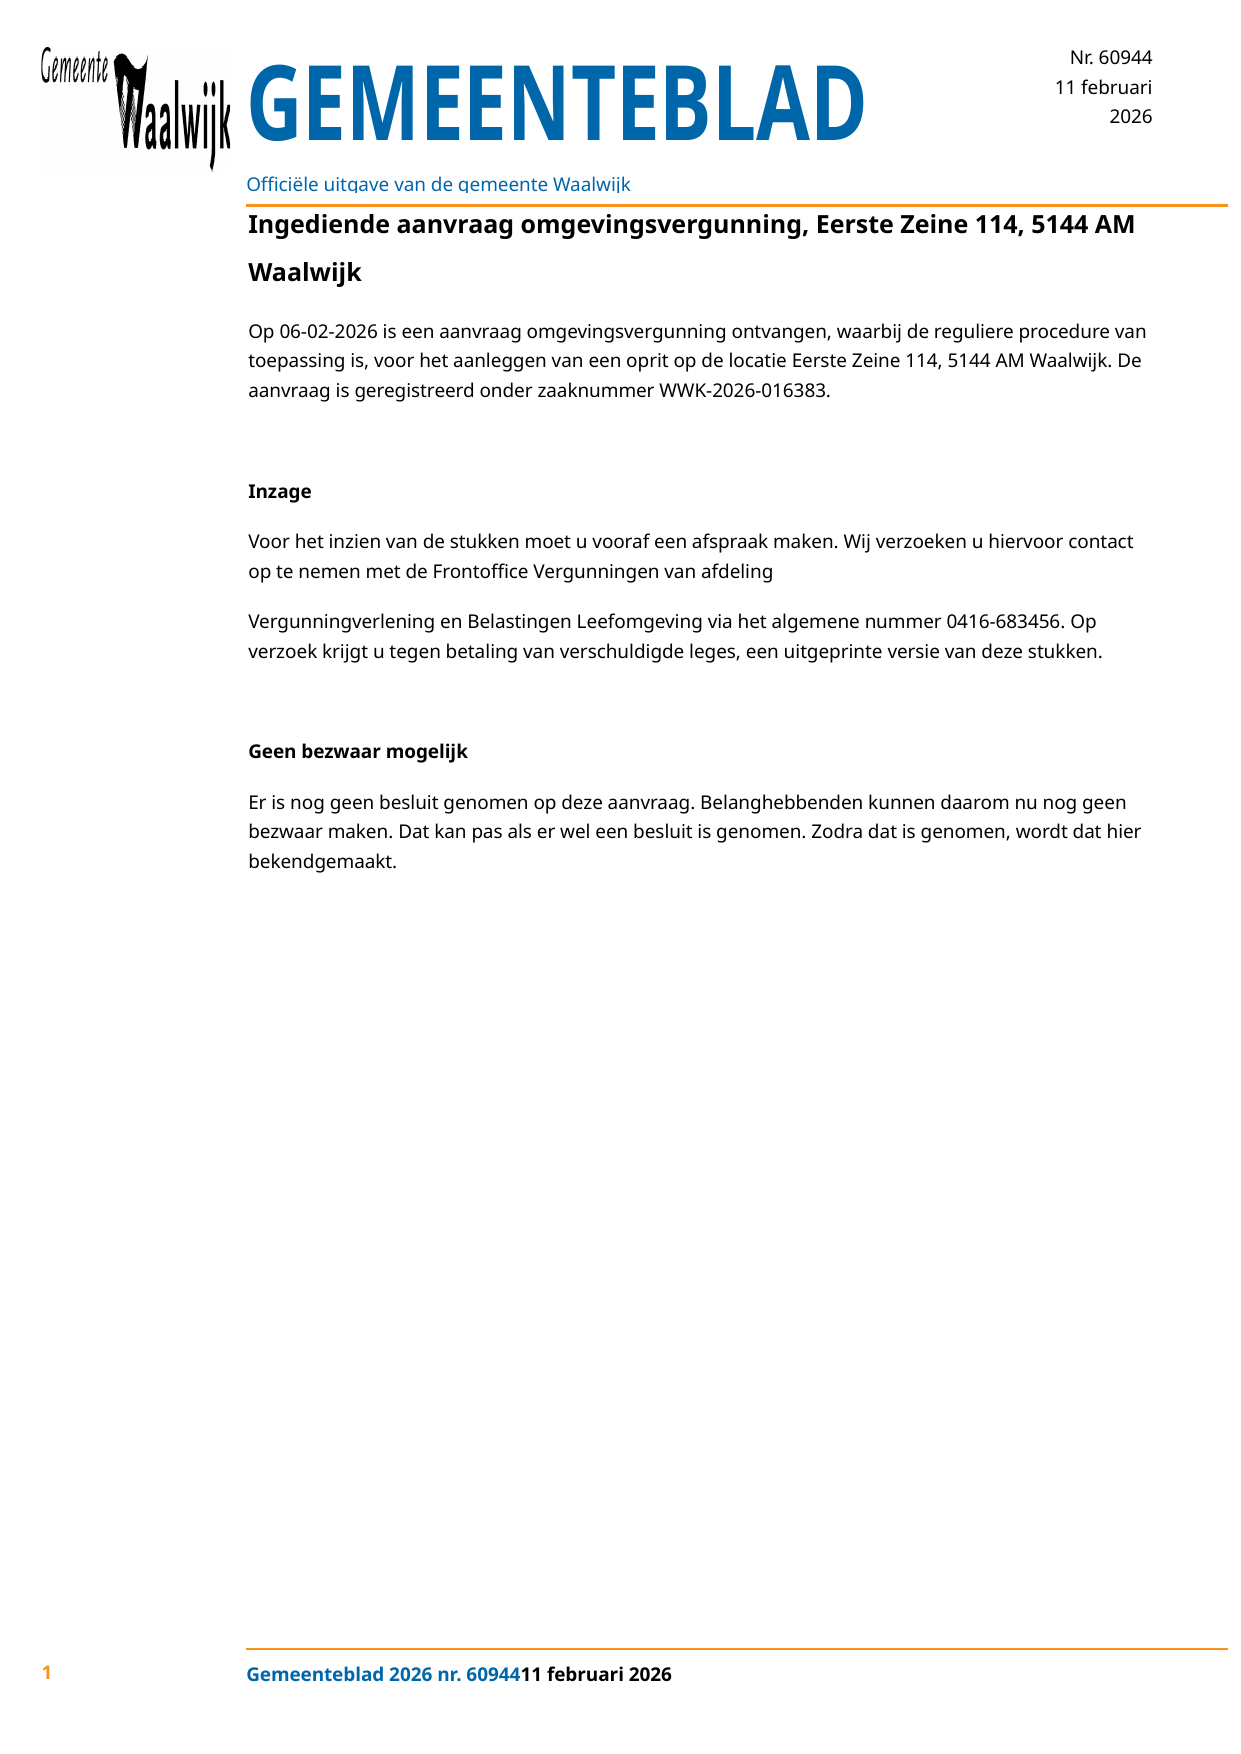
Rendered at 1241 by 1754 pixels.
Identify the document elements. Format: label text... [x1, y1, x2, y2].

text Inzage [248, 478, 1152, 504]
text Er is nog geen besluit genomen op deze aanvraag. Belanghebbenden kunnen daarom nu nog geen bezwaar maken. Dat kan pas als er wel een besluit is genomen. Zodra dat is genomen, wordt dat hier bekendgemaakt. [248, 789, 1152, 874]
text Op 06-02-2026 is een aanvraag omgevingsvergunning ontvangen, waarbij de reguliere procedure van toepassing is, voor het aanleggen van een oprit op de locatie Eerste Zeine 114, 5144 AM Waalwijk. De aanvraag is geregistreerd onder zaaknummer WWK-2026-016383. [248, 318, 1152, 403]
text Ingediende aanvraag omgevingsvergunning, Eerste Zeine 114, 5144 AM Waalwijk [248, 207, 1152, 288]
text Vergunningverlening en Belastingen Leefomgeving via het algemene nummer 0416-683456. Op verzoek krijgt u tegen betaling van verschuldigde leges, een uitgeprinte versie van deze stukken. [248, 608, 1152, 664]
text Voor het inzien van de stukken moet u vooraf een afspraak maken. Wij verzoeken u hiervoor contact op te nemen met de Frontoffice Vergunningen van afdeling [248, 528, 1152, 584]
text Geen bezwaar mogelijk [248, 739, 1152, 764]
picture [41, 47, 231, 172]
